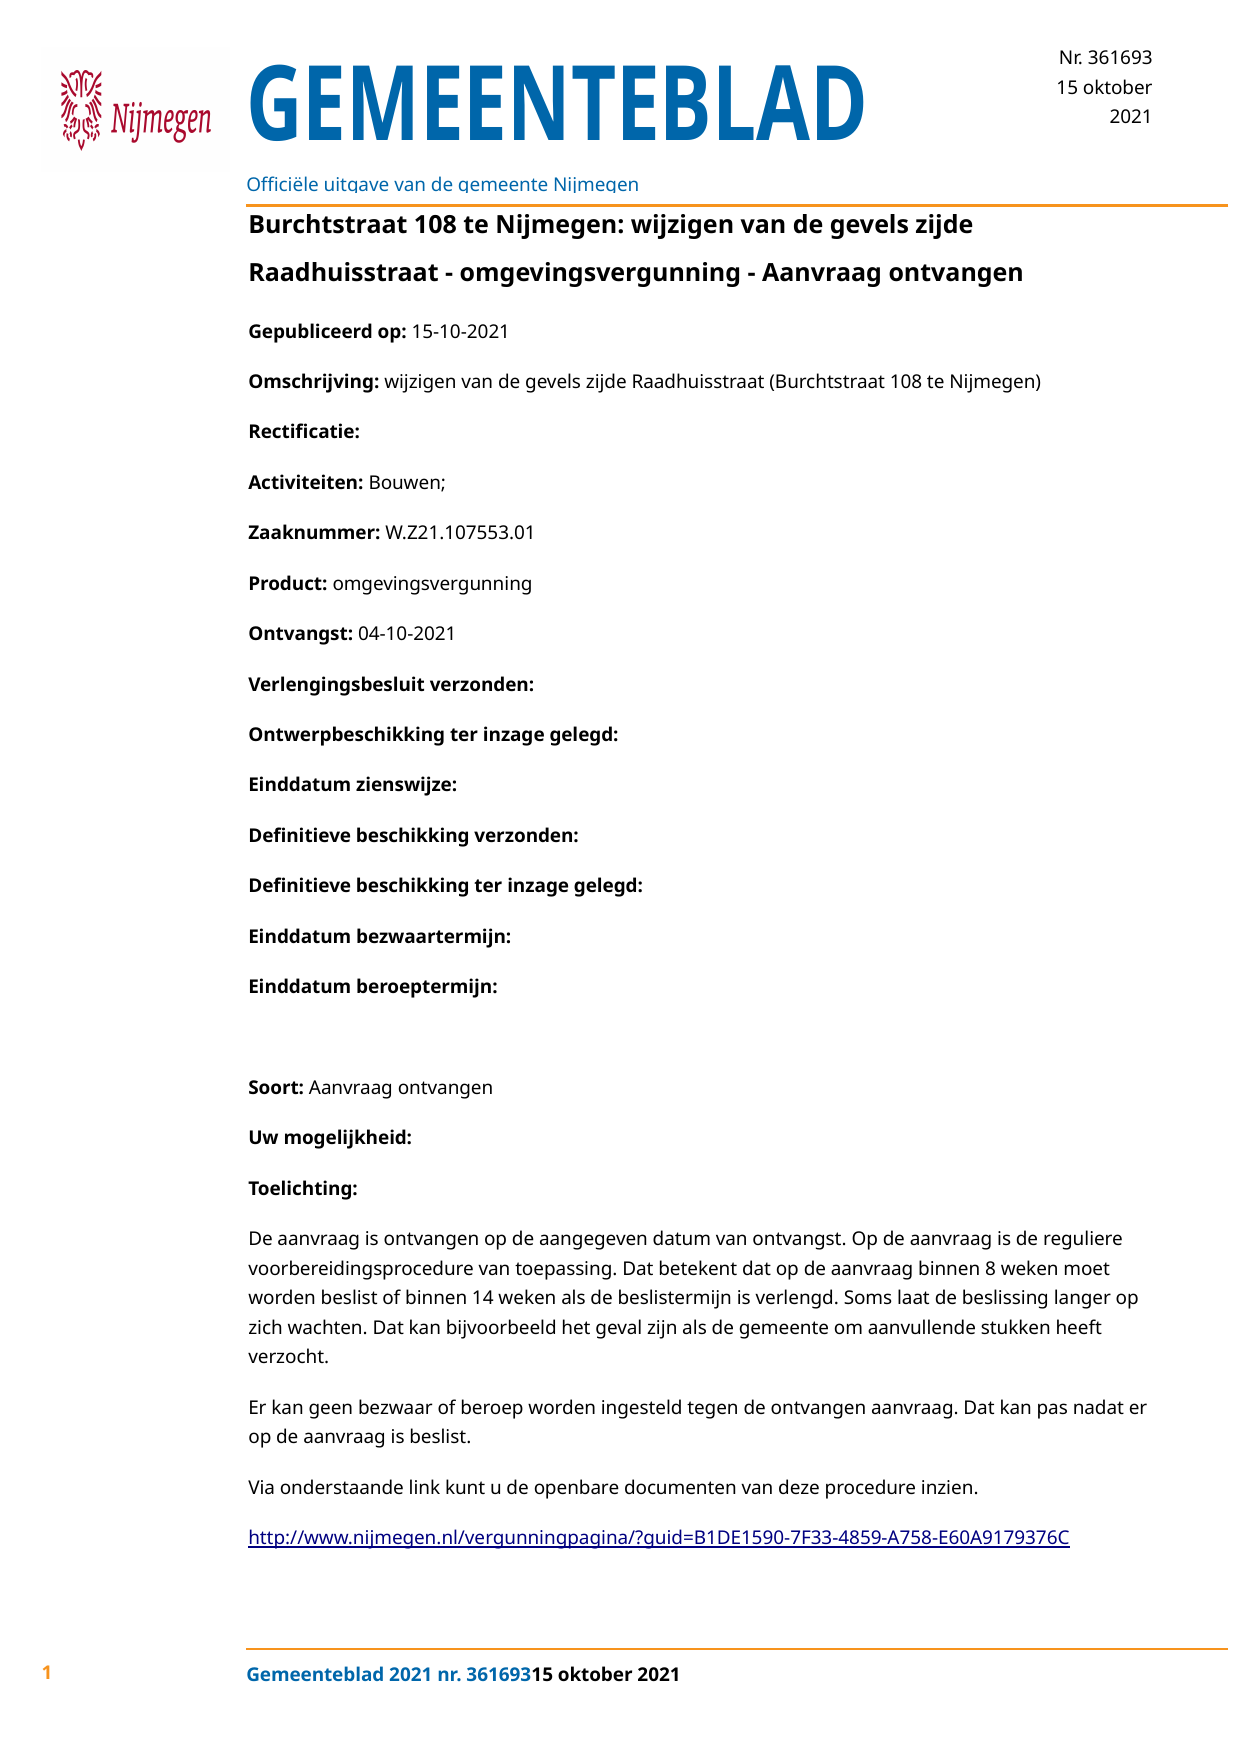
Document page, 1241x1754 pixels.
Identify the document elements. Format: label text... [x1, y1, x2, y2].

text Definitieve beschikking ter inzage gelegd: [248, 872, 1152, 898]
text http://www.nijmegen.nl/vergunningpagina/?guid=B1DE1590-7F33-4859-A758-E60A9179376C [248, 1524, 1152, 1550]
text Ontwerpbeschikking ter inzage gelegd: [248, 721, 1152, 747]
text Burchtstraat 108 te Nijmegen: wijzigen van de gevels zijde Raadhuisstraat - omgevingsvergunning - Aanvraag ontvangen [248, 207, 1152, 288]
text Gepubliceerd op: 15-10-2021 [248, 318, 1152, 344]
text Rectificatie: [248, 419, 1152, 444]
text Er kan geen bezwaar of beroep worden ingesteld tegen de ontvangen aanvraag. Dat kan pas nadat er op de aanvraag is beslist. [248, 1394, 1152, 1449]
text De aanvraag is ontvangen op de aangegeven datum van ontvangst. Op de aanvraag is de reguliere voorbereidingsprocedure van toepassing. Dat betekent dat op de aanvraag binnen 8 weken moet worden beslist of binnen 14 weken als de beslistermijn is verlengd. Soms laat de beslissing langer op zich wachten. Dat kan bijvoorbeeld het geval zijn als de gemeente om aanvullende stukken heeft verzocht. [248, 1225, 1152, 1369]
text Verlengingsbesluit verzonden: [248, 671, 1152, 697]
text Uw mogelijkheid: [248, 1124, 1152, 1150]
text Einddatum zienswijze: [248, 772, 1152, 797]
text Product: omgevingsvergunning [248, 570, 1152, 596]
text Toelichting: [248, 1175, 1152, 1201]
picture [41, 47, 231, 172]
text Via onderstaande link kunt u de openbare documenten van deze procedure inzien. [248, 1474, 1152, 1500]
text Zaaknummer: W.Z21.107553.01 [248, 519, 1152, 545]
text Omschrijving: wijzigen van de gevels zijde Raadhuisstraat (Burchtstraat 108 te Nijmegen) [248, 368, 1152, 394]
text Einddatum bezwaartermijn: [248, 923, 1152, 949]
text Einddatum beroeptermijn: [248, 973, 1152, 999]
text Activiteiten: Bouwen; [248, 469, 1152, 495]
text Definitieve beschikking verzonden: [248, 822, 1152, 848]
text Ontvangst: 04-10-2021 [248, 620, 1152, 646]
text Soort: Aanvraag ontvangen [248, 1074, 1152, 1100]
